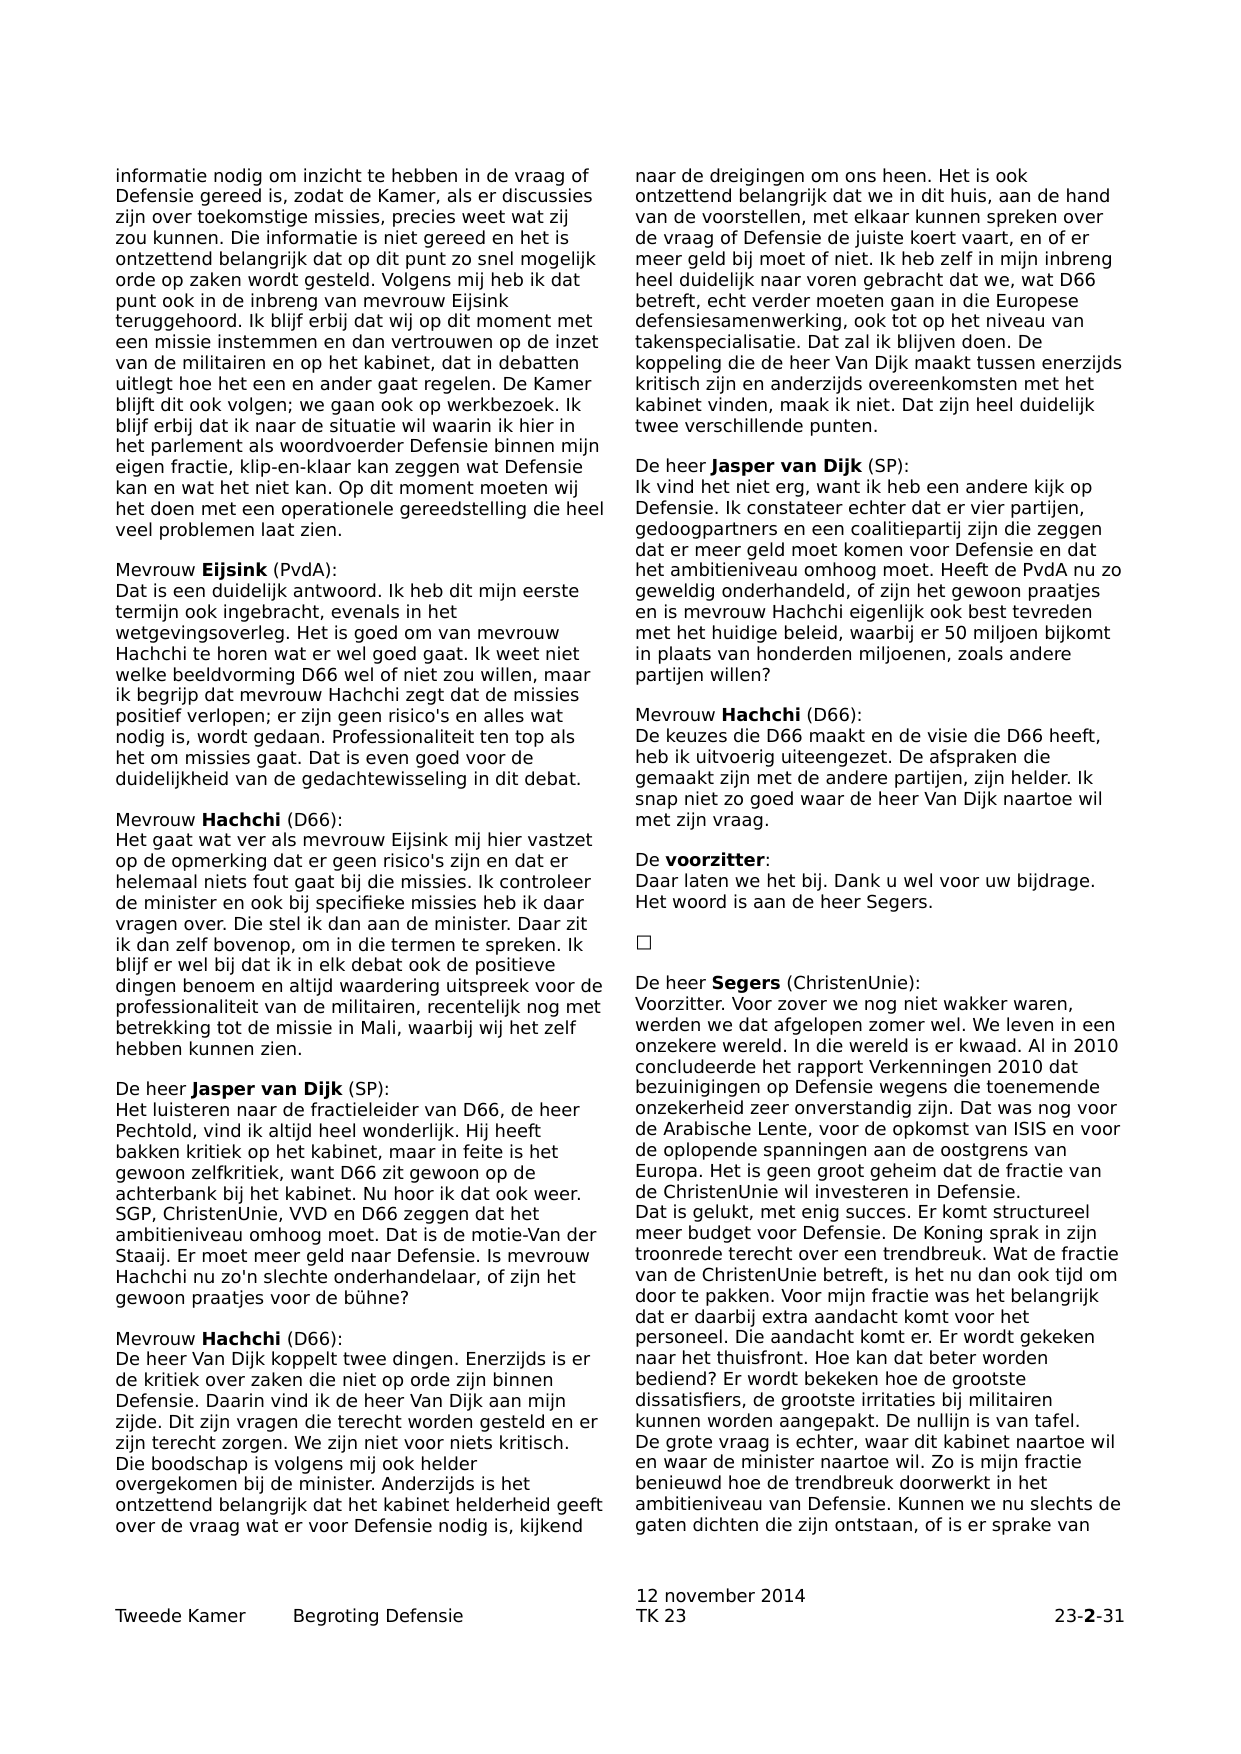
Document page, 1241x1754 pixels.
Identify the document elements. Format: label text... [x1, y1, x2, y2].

text Mevrouw Hachchi (D66): [115, 1328, 605, 1349]
text De heer Jasper van Dijk (SP): [115, 1079, 605, 1100]
text De heer Segers (ChristenUnie): [635, 973, 1125, 994]
text Ik vind het niet erg, want ik heb een andere kijk op Defensie. Ik constateer echter dat er vier partijen, gedoogpartners en een coalitiepartij zijn die zeggen dat er meer geld moet komen voor Defensie en dat het ambitieniveau omhoog moet. Heeft de PvdA nu zo geweldig onderhandeld, of zijn het gewoon praatjes en is mevrouw Hachchi eigenlijk ook best tevreden met het huidige beleid, waarbij er 50 miljoen bijkomt in plaats van honderden miljoenen, zoals andere partijen willen? [635, 477, 1125, 685]
text De voorzitter: [635, 850, 1125, 871]
text De heer Jasper van Dijk (SP): [635, 456, 1125, 477]
text Het luisteren naar de fractieleider van D66, de heer Pechtold, vind ik altijd heel wonderlijk. Hij heeft bakken kritiek op het kabinet, maar in feite is het gewoon zelfkritiek, want D66 zit gewoon op de achterbank bij het kabinet. Nu hoor ik dat ook weer. SGP, ChristenUnie, VVD en D66 zeggen dat het ambitieniveau omhoog moet. Dat is de motie-Van der Staaij. Er moet meer geld naar Defensie. Is mevrouw Hachchi nu zo'n slechte onderhandelaar, of zijn het gewoon praatjes voor de bühne? [115, 1100, 605, 1308]
text informatie nodig om inzicht te hebben in de vraag of Defensie gereed is, zodat de Kamer, als er discussies zijn over toekomstige missies, precies weet wat zij zou kunnen. Die informatie is niet gereed en het is ontzettend belangrijk dat op dit punt zo snel mogelijk orde op zaken wordt gesteld. Volgens mij heb ik dat punt ook in de inbreng van mevrouw Eijsink teruggehoord. Ik blijf erbij dat wij op dit moment met een missie instemmen en dan vertrouwen op de inzet van de militairen en op het kabinet, dat in debatten uitlegt hoe het een en ander gaat regelen. De Kamer blijft dit ook volgen; we gaan ook op werkbezoek. Ik blijf erbij dat ik naar de situatie wil waarin ik hier in het parlement als woordvoerder Defensie binnen mijn eigen fractie, klip-en-klaar kan zeggen wat Defensie kan en wat het niet kan. Op dit moment moeten wij het doen met een operationele gereedstelling die heel veel problemen laat zien. [115, 165, 605, 540]
text Dat is gelukt, met enig succes. Er komt structureel meer budget voor Defensie. De Koning sprak in zijn troonrede terecht over een trendbreuk. Wat de fractie van de ChristenUnie betreft, is het nu dan ook tijd om door te pakken. Voor mijn fractie was het belangrijk dat er daarbij extra aandacht komt voor het personeel. Die aandacht komt er. Er wordt gekeken naar het thuisfront. Hoe kan dat beter worden bediend? Er wordt bekeken hoe de grootste dissatisfiers, de grootste irritaties bij militairen kunnen worden aangepakt. De nullijn is van tafel. [635, 1202, 1125, 1431]
text ⬜ [635, 932, 1125, 953]
text Het gaat wat ver als mevrouw Eijsink mij hier vastzet op de opmerking dat er geen risico's zijn en dat er helemaal niets fout gaat bij die missies. Ik controleer de minister en ook bij specifieke missies heb ik daar vragen over. Die stel ik dan aan de minister. Daar zit ik dan zelf bovenop, om in die termen te spreken. Ik blijf er wel bij dat ik in elk debat ook de positieve dingen benoem en altijd waardering uitspreek voor de professionaliteit van de militairen, recentelijk nog met betrekking tot de missie in Mali, waarbij wij het zelf hebben kunnen zien. [115, 830, 605, 1059]
text De keuzes die D66 maakt en de visie die D66 heeft, heb ik uitvoerig uiteengezet. De afspraken die gemaakt zijn met de andere partijen, zijn helder. Ik snap niet zo goed waar de heer Van Dijk naartoe wil met zijn vraag. [635, 726, 1125, 830]
text Voorzitter. Voor zover we nog niet wakker waren, werden we dat afgelopen zomer wel. We leven in een onzekere wereld. In die wereld is er kwaad. Al in 2010 concludeerde het rapport Verkenningen 2010 dat bezuinigingen op Defensie wegens die toenemende onzekerheid zeer onverstandig zijn. Dat was nog voor de Arabische Lente, voor de opkomst van ISIS en voor de oplopende spanningen aan de oostgrens van Europa. Het is geen groot geheim dat de fractie van de ChristenUnie wil investeren in Defensie. [635, 994, 1125, 1202]
text Dat is een duidelijk antwoord. Ik heb dit mijn eerste termijn ook ingebracht, evenals in het wetgevingsoverleg. Het is goed om van mevrouw Hachchi te horen wat er wel goed gaat. Ik weet niet welke beeldvorming D66 wel of niet zou willen, maar ik begrijp dat mevrouw Hachchi zegt dat de missies positief verlopen; er zijn geen risico's en alles wat nodig is, wordt gedaan. Professionaliteit ten top als het om missies gaat. Dat is even goed voor de duidelijkheid van de gedachtewisseling in dit debat. [115, 581, 605, 789]
text De grote vraag is echter, waar dit kabinet naartoe wil en waar de minister naartoe wil. Zo is mijn fractie benieuwd hoe de trendbreuk doorwerkt in het ambitieniveau van Defensie. Kunnen we nu slechts de gaten dichten die zijn ontstaan, of is er sprake van [635, 1431, 1125, 1536]
text Mevrouw Hachchi (D66): [635, 705, 1125, 726]
text Daar laten we het bij. Dank u wel voor uw bijdrage. Het woord is aan de heer Segers. [635, 871, 1125, 912]
text Mevrouw Hachchi (D66): [115, 809, 605, 830]
text De heer Van Dijk koppelt twee dingen. Enerzijds is er de kritiek over zaken die niet op orde zijn binnen Defensie. Daarin vind ik de heer Van Dijk aan mijn zijde. Dit zijn vragen die terecht worden gesteld en er zijn terecht zorgen. We zijn niet voor niets kritisch. Die boodschap is volgens mij ook helder overgekomen bij de minister. Anderzijds is het ontzettend belangrijk dat het kabinet helderheid geeft over de vraag wat er voor Defensie nodig is, kijkend [115, 1349, 605, 1537]
text Mevrouw Eijsink (PvdA): [115, 560, 605, 581]
text naar de dreigingen om ons heen. Het is ook ontzettend belangrijk dat we in dit huis, aan de hand van de voorstellen, met elkaar kunnen spreken over de vraag of Defensie de juiste koert vaart, en of er meer geld bij moet of niet. Ik heb zelf in mijn inbreng heel duidelijk naar voren gebracht dat we, wat D66 betreft, echt verder moeten gaan in die Europese defensiesamenwerking, ook tot op het niveau van takenspecialisatie. Dat zal ik blijven doen. De koppeling die de heer Van Dijk maakt tussen enerzijds kritisch zijn en anderzijds overeenkomsten met het kabinet vinden, maak ik niet. Dat zijn heel duidelijk twee verschillende punten. [635, 165, 1125, 436]
